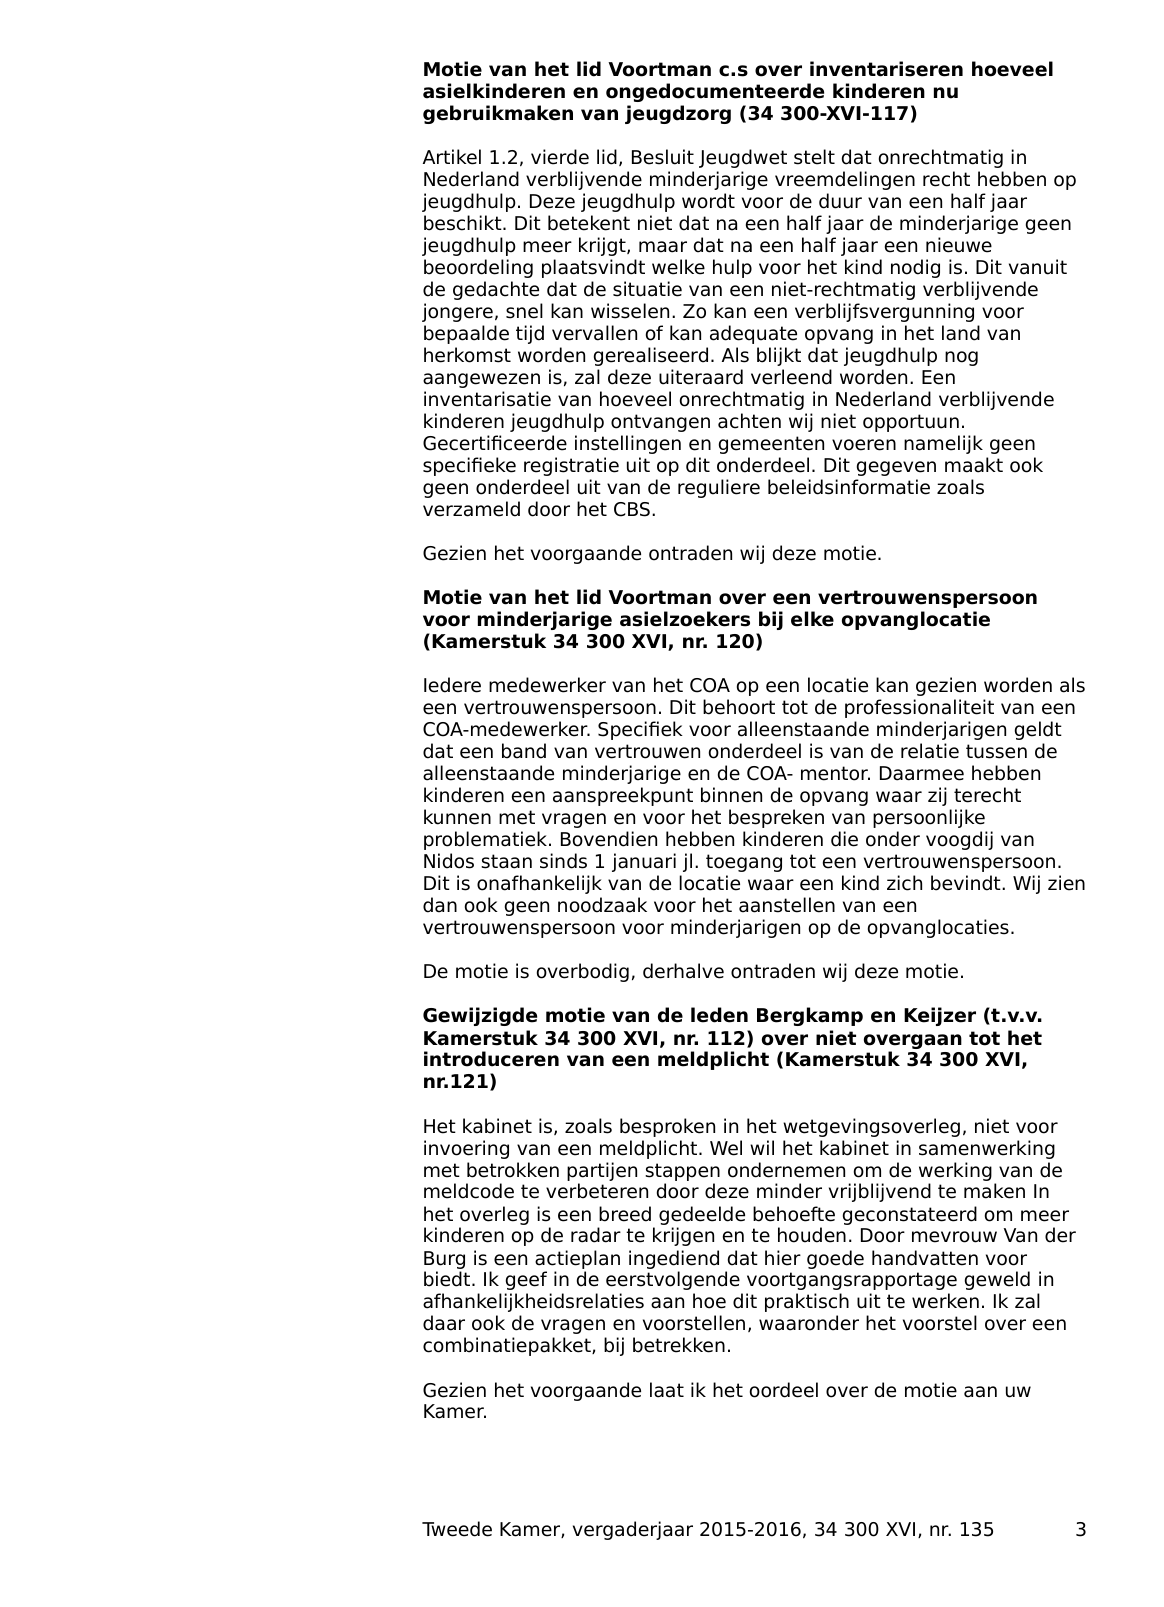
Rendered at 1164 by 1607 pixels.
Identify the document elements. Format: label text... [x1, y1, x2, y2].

text Gezien het voorgaande ontraden wij deze motie. [422, 543, 1087, 565]
subtitle Gewijzigde motie van de leden Bergkamp en Keijzer (t.v.v. Kamerstuk 34 300 XVI, nr. 112) over niet overgaan tot het introduceren van een meldplicht (Kamerstuk 34 300 XVI, nr.121) [422, 1005, 1087, 1093]
text Het kabinet is, zoals besproken in het wetgevingsoverleg, niet voor invoering van een meldplicht. Wel wil het kabinet in samenwerking met betrokken partijen stappen ondernemen om de werking van de meldcode te verbeteren door deze minder vrijblijvend te maken In het overleg is een breed gedeelde behoefte geconstateerd om meer kinderen op de radar te krijgen en te houden. Door mevrouw Van der Burg is een actieplan ingediend dat hier goede handvatten voor biedt. Ik geef in de eerstvolgende voortgangsrapportage geweld in afhankelijkheidsrelaties aan hoe dit praktisch uit te werken. Ik zal daar ook de vragen en voorstellen, waaronder het voorstel over een combinatiepakket, bij betrekken. [422, 1116, 1087, 1357]
subtitle Motie van het lid Voortman c.s over inventariseren hoeveel asielkinderen en ongedocumenteerde kinderen nu gebruikmaken van jeugdzorg (34 300-XVI-117) [422, 59, 1087, 125]
text Artikel 1.2, vierde lid, Besluit Jeugdwet stelt dat onrechtmatig in Nederland verblijvende minderjarige vreemdelingen recht hebben op jeugdhulp. Deze jeugdhulp wordt voor de duur van een half jaar beschikt. Dit betekent niet dat na een half jaar de minderjarige geen jeugdhulp meer krijgt, maar dat na een half jaar een nieuwe beoordeling plaatsvindt welke hulp voor het kind nodig is. Dit vanuit de gedachte dat de situatie van een niet-rechtmatig verblijvende jongere, snel kan wisselen. Zo kan een verblijfsvergunning voor bepaalde tijd vervallen of kan adequate opvang in het land van herkomst worden gerealiseerd. Als blijkt dat jeugdhulp nog aangewezen is, zal deze uiteraard verleend worden. Een inventarisatie van hoeveel onrechtmatig in Nederland verblijvende kinderen jeugdhulp ontvangen achten wij niet opportuun. Gecertificeerde instellingen en gemeenten voeren namelijk geen specifieke registratie uit op dit onderdeel. Dit gegeven maakt ook geen onderdeel uit van de reguliere beleidsinformatie zoals verzameld door het CBS. [422, 147, 1087, 521]
text De motie is overbodig, derhalve ontraden wij deze motie. [422, 961, 1087, 983]
text Gezien het voorgaande laat ik het oordeel over de motie aan uw Kamer. [422, 1379, 1087, 1423]
text Iedere medewerker van het COA op een locatie kan gezien worden als een vertrouwenspersoon. Dit behoort tot de professionaliteit van een COA-medewerker. Specifiek voor alleenstaande minderjarigen geldt dat een band van vertrouwen onderdeel is van de relatie tussen de alleenstaande minderjarige en de COA- mentor. Daarmee hebben kinderen een aanspreekpunt binnen de opvang waar zij terecht kunnen met vragen en voor het bespreken van persoonlijke problematiek. Bovendien hebben kinderen die onder voogdij van Nidos staan sinds 1 januari jl. toegang tot een vertrouwenspersoon. Dit is onafhankelijk van de locatie waar een kind zich bevindt. Wij zien dan ook geen noodzaak voor het aanstellen van een vertrouwenspersoon voor minderjarigen op de opvanglocaties. [422, 675, 1087, 939]
subtitle Motie van het lid Voortman over een vertrouwenspersoon voor minderjarige asielzoekers bij elke opvanglocatie (Kamerstuk 34 300 XVI, nr. 120) [422, 587, 1087, 653]
